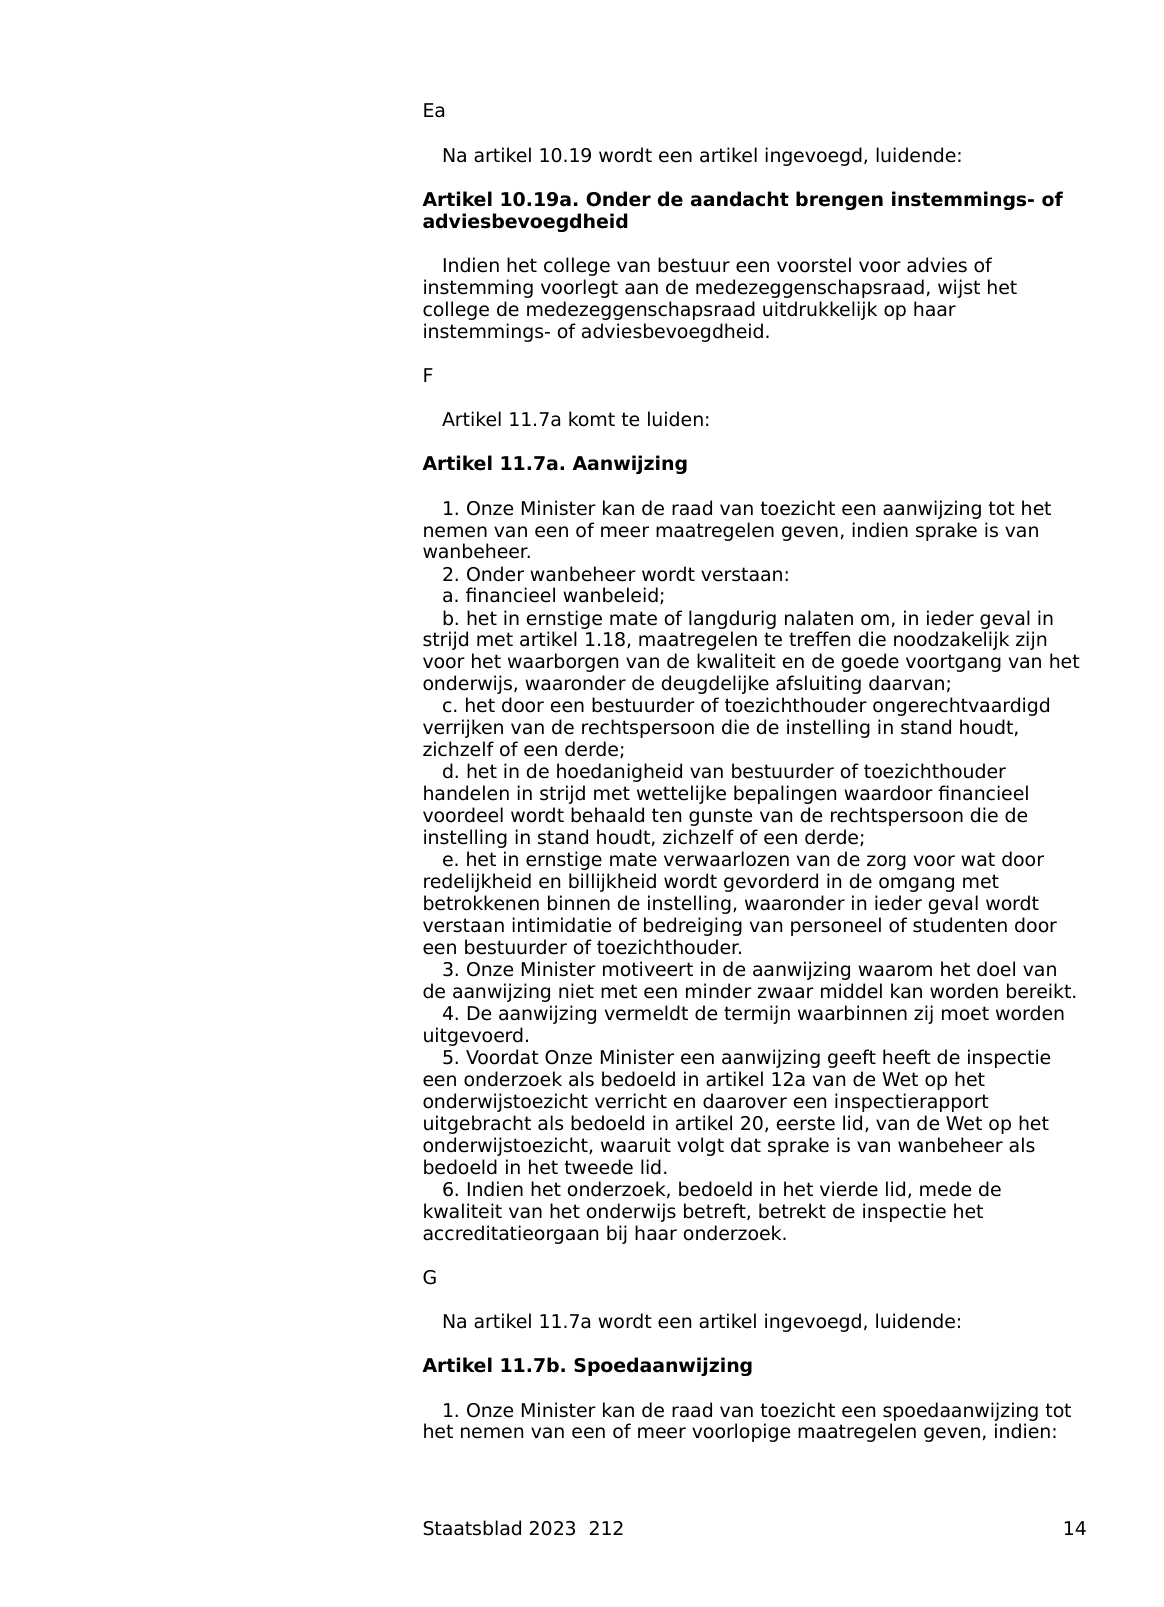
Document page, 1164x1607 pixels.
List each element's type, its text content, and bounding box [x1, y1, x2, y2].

text Na artikel 10.19 wordt een artikel ingevoegd, luidende: [422, 144, 1087, 167]
text 2. Onder wanbeheer wordt verstaan: [422, 563, 1087, 585]
text 1. Onze Minister kan de raad van toezicht een spoedaanwijzing tot het nemen van een of meer voorlopige maatregelen geven, indien: [422, 1399, 1087, 1443]
text 6. Indien het onderzoek, bedoeld in het vierde lid, mede de kwaliteit van het onderwijs betreft, betrekt de inspectie het accreditatieorgaan bij haar onderzoek. [422, 1179, 1087, 1245]
subtitle Artikel 10.19a. Onder de aandacht brengen instemmings- of adviesbevoegdheid [422, 189, 1087, 233]
text c. het door een bestuurder of toezichthouder ongerechtvaardigd verrijken van de rechtspersoon die de instelling in stand houdt, zichzelf of een derde; [422, 695, 1087, 761]
subtitle Artikel 11.7b. Spoedaanwijzing [422, 1355, 1087, 1377]
text e. het in ernstige mate verwaarlozen van de zorg voor wat door redelijkheid en billijkheid wordt gevorderd in de omgang met betrokkenen binnen de instelling, waaronder in ieder geval wordt verstaan intimidatie of bedreiging van personeel of studenten door een bestuurder of toezichthouder. [422, 849, 1087, 959]
text 1. Onze Minister kan de raad van toezicht een aanwijzing tot het nemen van een of meer maatregelen geven, indien sprake is van wanbeheer. [422, 497, 1087, 563]
text a. financieel wanbeleid; [422, 585, 1087, 607]
text Ea [422, 100, 1087, 122]
text F [422, 365, 1087, 387]
text Artikel 11.7a komt te luiden: [422, 409, 1087, 431]
text 5. Voordat Onze Minister een aanwijzing geeft heeft de inspectie een onderzoek als bedoeld in artikel 12a van de Wet op het onderwijstoezicht verricht en daarover een inspectierapport uitgebracht als bedoeld in artikel 20, eerste lid, van de Wet op het onderwijstoezicht, waaruit volgt dat sprake is van wanbeheer als bedoeld in het tweede lid. [422, 1047, 1087, 1179]
text b. het in ernstige mate of langdurig nalaten om, in ieder geval in strijd met artikel 1.18, maatregelen te treffen die noodzakelijk zijn voor het waarborgen van de kwaliteit en de goede voortgang van het onderwijs, waaronder de deugdelijke afsluiting daarvan; [422, 607, 1087, 695]
text G [422, 1267, 1087, 1289]
subtitle Artikel 11.7a. Aanwijzing [422, 453, 1087, 475]
text Indien het college van bestuur een voorstel voor advies of instemming voorlegt aan de medezeggenschapsraad, wijst het college de medezeggenschapsraad uitdrukkelijk op haar instemmings- of adviesbevoegdheid. [422, 255, 1087, 343]
text d. het in de hoedanigheid van bestuurder of toezichthouder handelen in strijd met wettelijke bepalingen waardoor financieel voordeel wordt behaald ten gunste van de rechtspersoon die de instelling in stand houdt, zichzelf of een derde; [422, 761, 1087, 849]
text Na artikel 11.7a wordt een artikel ingevoegd, luidende: [422, 1311, 1087, 1333]
text 4. De aanwijzing vermeldt de termijn waarbinnen zij moet worden uitgevoerd. [422, 1003, 1087, 1047]
text 3. Onze Minister motiveert in de aanwijzing waarom het doel van de aanwijzing niet met een minder zwaar middel kan worden bereikt. [422, 959, 1087, 1003]
